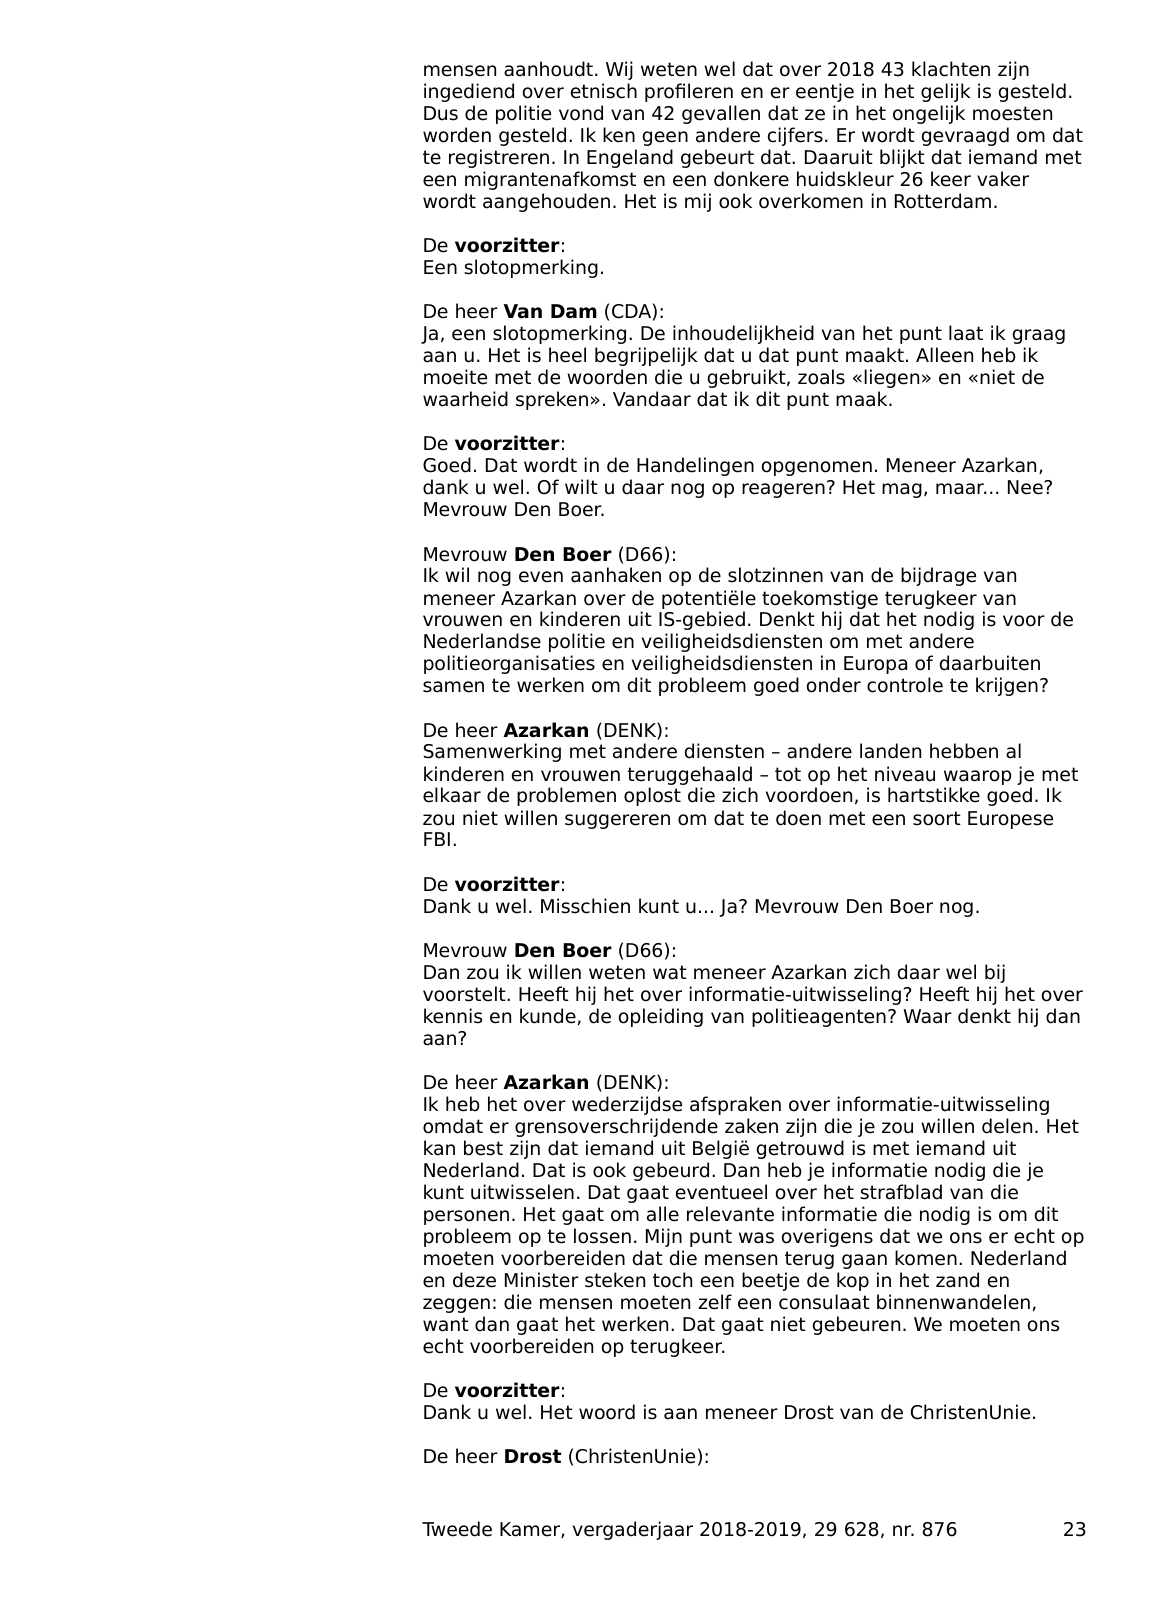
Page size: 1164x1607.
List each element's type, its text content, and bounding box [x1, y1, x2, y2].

text De heer Drost (ChristenUnie): [422, 1446, 1087, 1468]
text mensen aanhoudt. Wij weten wel dat over 2018 43 klachten zijn ingediend over etnisch profileren en er eentje in het gelijk is gesteld. Dus de politie vond van 42 gevallen dat ze in het ongelijk moesten worden gesteld. Ik ken geen andere cijfers. Er wordt gevraagd om dat te registreren. In Engeland gebeurt dat. Daaruit blijkt dat iemand met een migrantenafkomst en een donkere huidskleur 26 keer vaker wordt aangehouden. Het is mij ook overkomen in Rotterdam. [422, 59, 1087, 213]
text Goed. Dat wordt in de Handelingen opgenomen. Meneer Azarkan, dank u wel. Of wilt u daar nog op reageren? Het mag, maar... Nee? Mevrouw Den Boer. [422, 455, 1087, 521]
text Ja, een slotopmerking. De inhoudelijkheid van het punt laat ik graag aan u. Het is heel begrijpelijk dat u dat punt maakt. Alleen heb ik moeite met de woorden die u gebruikt, zoals «liegen» en «niet de waarheid spreken». Vandaar dat ik dit punt maak. [422, 323, 1087, 411]
text Mevrouw Den Boer (D66): [422, 940, 1087, 962]
text De heer Azarkan (DENK): [422, 1072, 1087, 1094]
text De voorzitter: [422, 433, 1087, 455]
text Ik heb het over wederzijdse afspraken over informatie-uitwisseling omdat er grensoverschrijdende zaken zijn die je zou willen delen. Het kan best zijn dat iemand uit België getrouwd is met iemand uit Nederland. Dat is ook gebeurd. Dan heb je informatie nodig die je kunt uitwisselen. Dat gaat eventueel over het strafblad van die personen. Het gaat om alle relevante informatie die nodig is om dit probleem op te lossen. Mijn punt was overigens dat we ons er echt op moeten voorbereiden dat die mensen terug gaan komen. Nederland en deze Minister steken toch een beetje de kop in het zand en zeggen: die mensen moeten zelf een consulaat binnenwandelen, want dan gaat het werken. Dat gaat niet gebeuren. We moeten ons echt voorbereiden op terugkeer. [422, 1094, 1087, 1357]
text De voorzitter: [422, 1380, 1087, 1402]
text De voorzitter: [422, 235, 1087, 257]
text Ik wil nog even aanhaken op de slotzinnen van de bijdrage van meneer Azarkan over de potentiële toekomstige terugkeer van vrouwen en kinderen uit IS-gebied. Denkt hij dat het nodig is voor de Nederlandse politie en veiligheidsdiensten om met andere politieorganisaties en veiligheidsdiensten in Europa of daarbuiten samen te werken om dit probleem goed onder controle te krijgen? [422, 565, 1087, 697]
text Een slotopmerking. [422, 257, 1087, 279]
text Dank u wel. Misschien kunt u... Ja? Mevrouw Den Boer nog. [422, 896, 1087, 917]
text De voorzitter: [422, 873, 1087, 896]
text Mevrouw Den Boer (D66): [422, 543, 1087, 565]
text Samenwerking met andere diensten – andere landen hebben al kinderen en vrouwen teruggehaald – tot op het niveau waarop je met elkaar de problemen oplost die zich voordoen, is hartstikke goed. Ik zou niet willen suggereren om dat te doen met een soort Europese FBI. [422, 741, 1087, 851]
text Dank u wel. Het woord is aan meneer Drost van de ChristenUnie. [422, 1402, 1087, 1424]
text De heer Van Dam (CDA): [422, 301, 1087, 323]
text De heer Azarkan (DENK): [422, 719, 1087, 741]
text Dan zou ik willen weten wat meneer Azarkan zich daar wel bij voorstelt. Heeft hij het over informatie-uitwisseling? Heeft hij het over kennis en kunde, de opleiding van politieagenten? Waar denkt hij dan aan? [422, 962, 1087, 1049]
